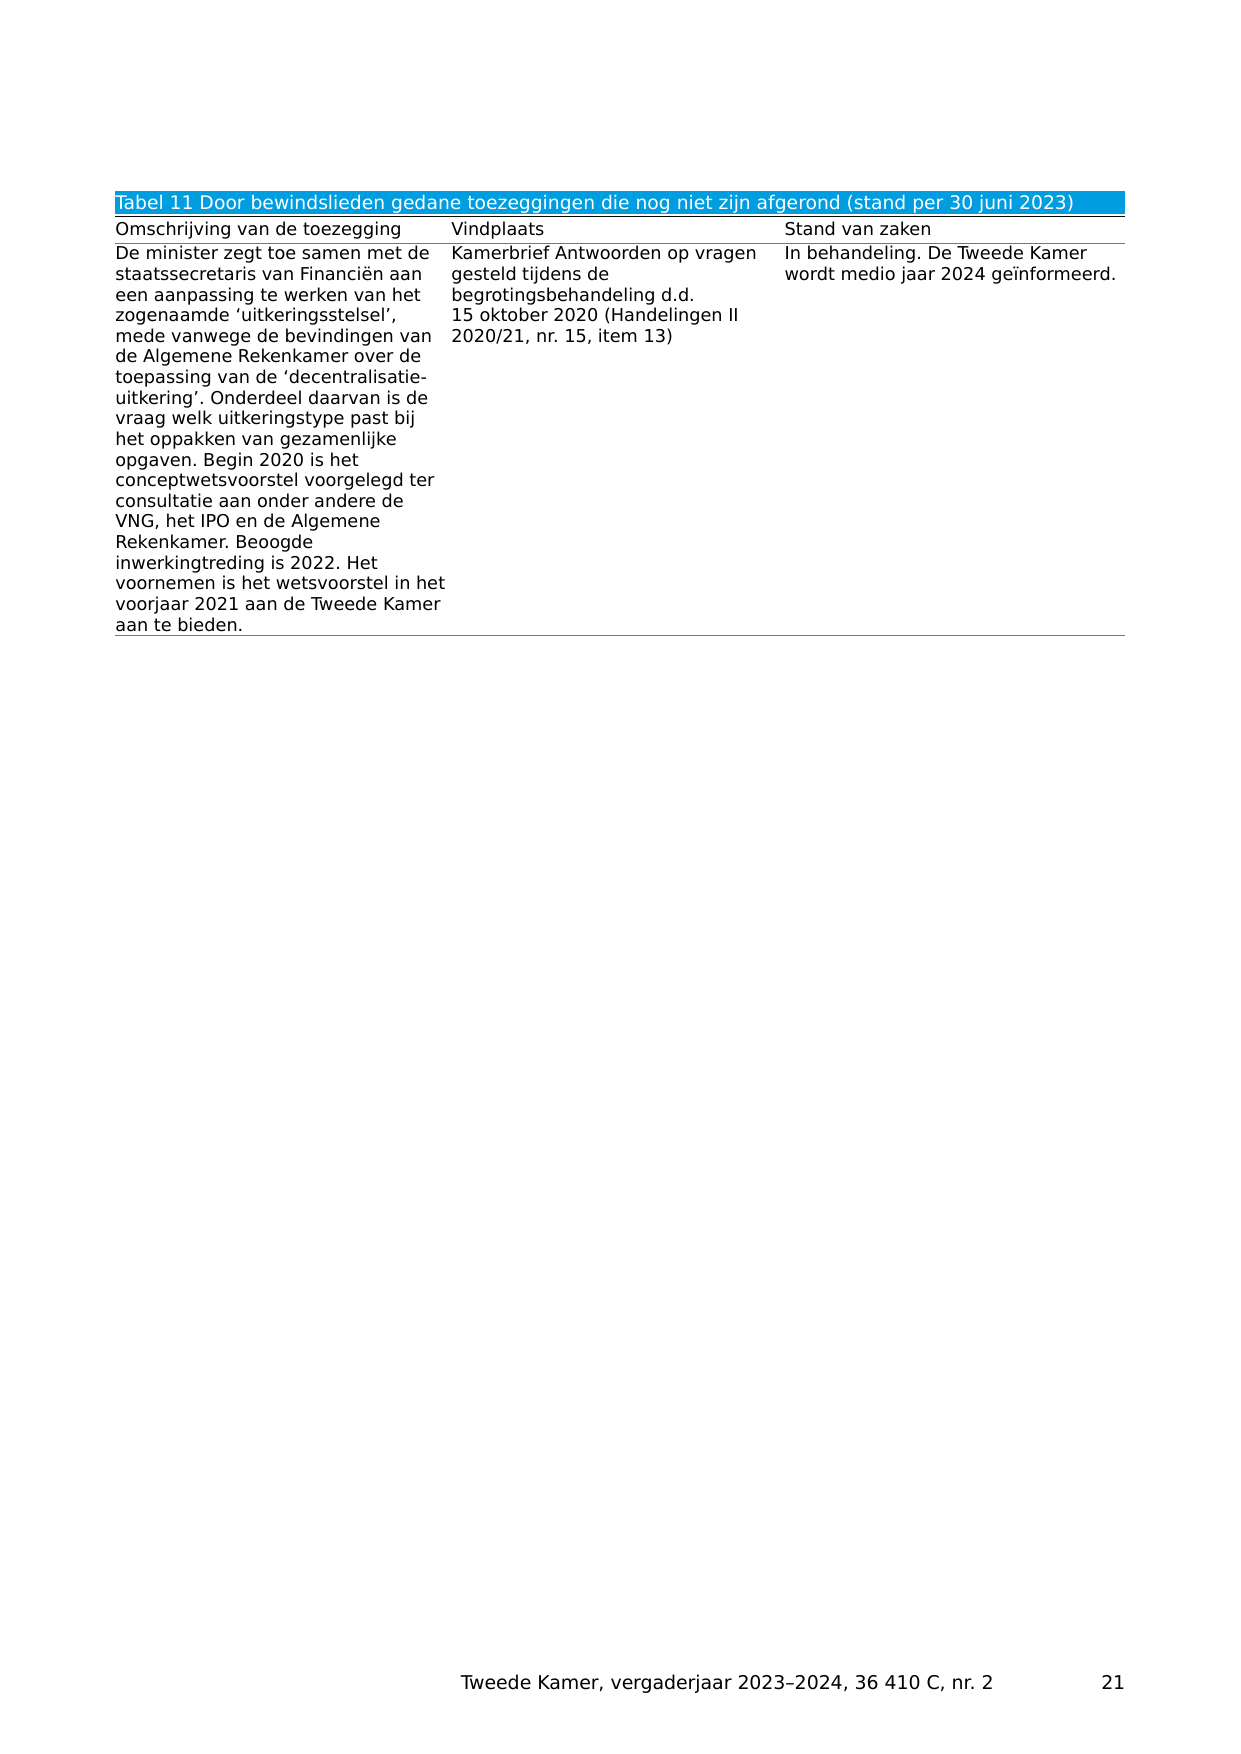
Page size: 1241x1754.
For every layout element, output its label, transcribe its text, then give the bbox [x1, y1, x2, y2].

table_cell De minister zegt toe samen met de staatssecretaris van Financiën aan een aanpassing te werken van het zogenaamde ‘uitkeringsstelsel’, mede vanwege de bevindingen van de Algemene Rekenkamer over de toepassing van de ‘decentralisatie-uitkering’. Onderdeel daarvan is de vraag welk uitkeringstype past bij het oppakken van gezamenlijke opgaven. Begin 2020 is het conceptwetsvoorstel voorgelegd ter consultatie aan onder andere de VNG, het IPO en de Algemene Rekenkamer. Beoogde inwerkingtreding is 2022. Het voornemen is het wetsvoorstel in het voorjaar 2021 aan de Tweede Kamer aan te bieden. [115, 244, 448, 635]
table_cell Kamerbrief Antwoorden op vragen gesteld tijdens de begrotingsbehandeling d.d. 15 oktober 2020 (Handelingen II 2020/21, nr. 15, item 13) [448, 244, 781, 635]
table_cell In behandeling. De Tweede Kamer wordt medio jaar 2024 geïnformeerd. [781, 244, 1125, 635]
table_cell Omschrijving van de toezegging [115, 217, 448, 243]
table_cell Stand van zaken [781, 217, 1125, 243]
table_cell Vindplaats [448, 217, 781, 243]
